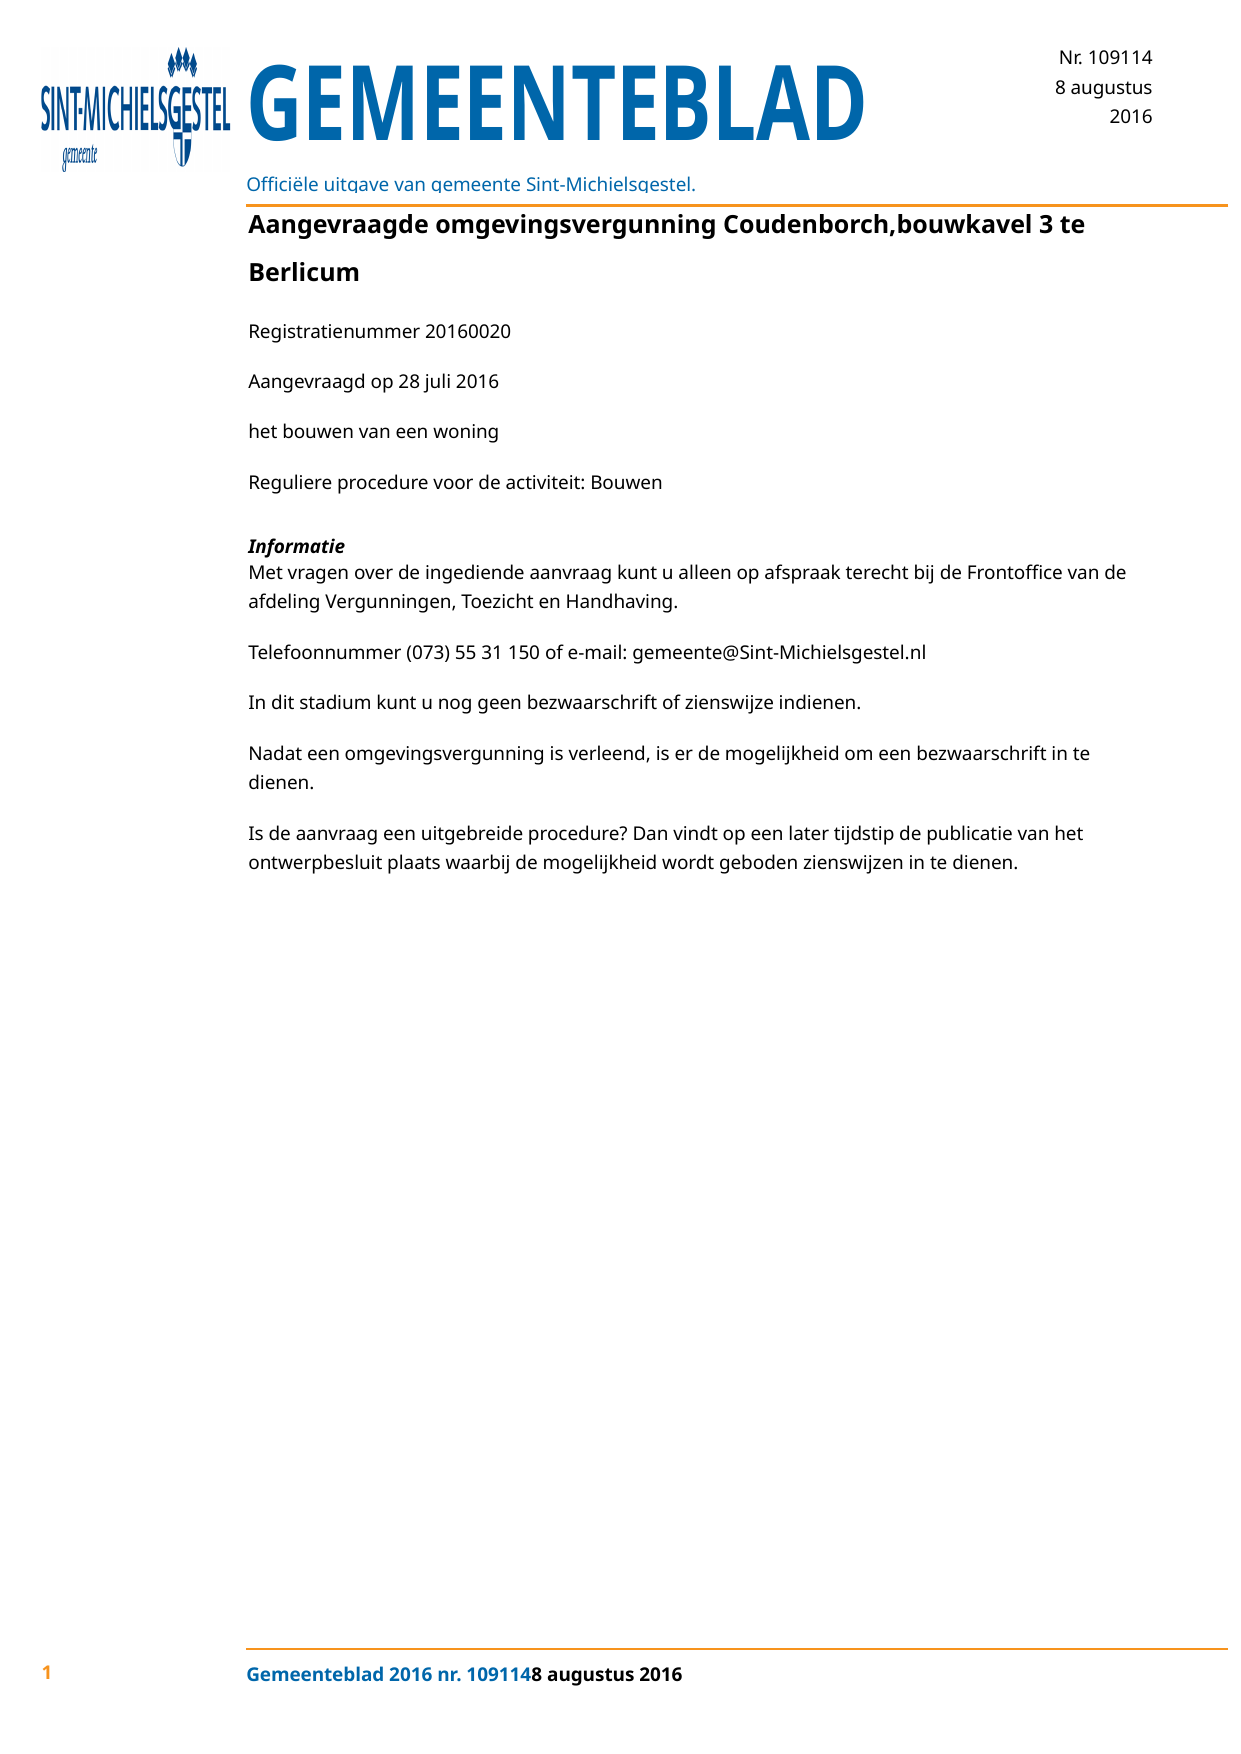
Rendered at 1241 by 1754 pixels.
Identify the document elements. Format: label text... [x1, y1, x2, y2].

text Reguliere procedure voor de activiteit: Bouwen [248, 469, 1152, 495]
text Telefoonnummer (073) 55 31 150 of e-mail: gemeente@Sint-Michielsgestel.nl [248, 639, 1152, 664]
text Informatie [248, 533, 1152, 559]
text het bouwen van een woning [248, 419, 1152, 444]
text Aangevraagd op 28 juli 2016 [248, 368, 1152, 394]
text Aangevraagde omgevingsvergunning Coudenborch,bouwkavel 3 te Berlicum [248, 207, 1152, 288]
picture [41, 47, 231, 172]
text Nadat een omgevingsvergunning is verleend, is er de mogelijkheid om een bezwaarschrift in te dienen. [248, 740, 1152, 795]
text In dit stadium kunt u nog geen bezwaarschrift of zienswijze indienen. [248, 689, 1152, 715]
text Is de aanvraag een uitgebreide procedure? Dan vindt op een later tijdstip de publicatie van het ontwerpbesluit plaats waarbij de mogelijkheid wordt geboden zienswijzen in te dienen. [248, 820, 1152, 875]
text Registratienummer 20160020 [248, 318, 1152, 344]
text Met vragen over de ingediende aanvraag kunt u alleen op afspraak terecht bij de Frontoffice van de afdeling Vergunningen, Toezicht en Handhaving. [248, 559, 1152, 614]
